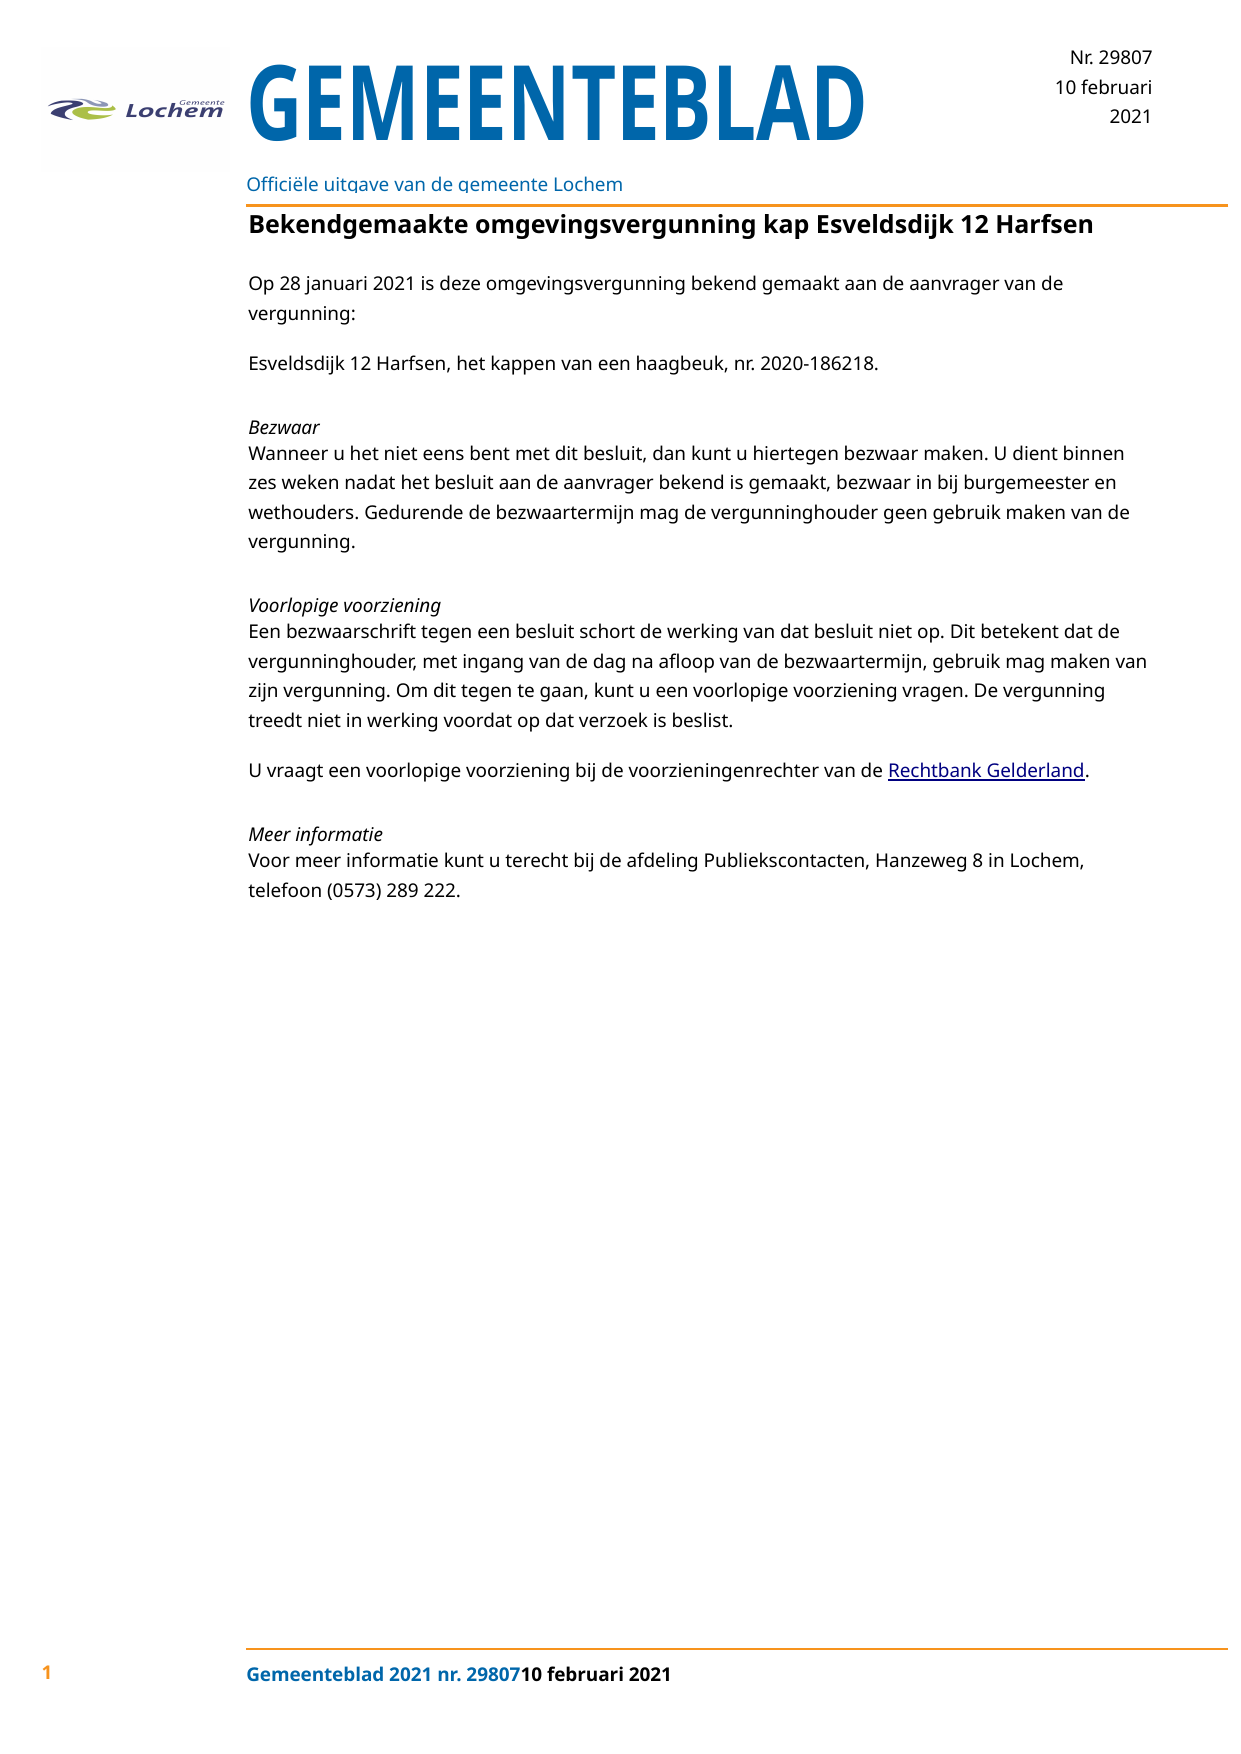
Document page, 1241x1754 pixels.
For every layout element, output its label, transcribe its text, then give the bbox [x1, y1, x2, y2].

text Esveldsdijk 12 Harfsen, het kappen van een haagbeuk, nr. 2020-186218. [248, 350, 1152, 376]
text U vraagt een voorlopige voorziening bij de voorzieningenrechter van de Rechtbank Gelderland. [248, 758, 1152, 783]
text Bezwaar [248, 414, 1152, 440]
text Meer informatie [248, 822, 1152, 847]
text Voorlopige voorziening [248, 593, 1152, 618]
text Voor meer informatie kunt u terecht bij de afdeling Publiekscontacten, Hanzeweg 8 in Lochem, telefoon (0573) 289 222. [248, 847, 1152, 903]
text Bekendgemaakte omgevingsvergunning kap Esveldsdijk 12 Harfsen [248, 207, 1152, 241]
text Een bezwaarschrift tegen een besluit schort de werking van dat besluit niet op. Dit betekent dat de vergunninghouder, met ingang van de dag na afloop van de bezwaartermijn, gebruik mag maken van zijn vergunning. Om dit tegen te gaan, kunt u een voorlopige voorziening vragen. De vergunning treedt niet in werking voordat op dat verzoek is beslist. [248, 618, 1152, 733]
text Op 28 januari 2021 is deze omgevingsvergunning bekend gemaakt aan de aanvrager van de vergunning: [248, 270, 1152, 326]
text Wanneer u het niet eens bent met dit besluit, dan kunt u hiertegen bezwaar maken. U dient binnen zes weken nadat het besluit aan de aanvrager bekend is gemaakt, bezwaar in bij burgemeester en wethouders. Gedurende de bezwaartermijn mag de vergunninghouder geen gebruik maken van de vergunning. [248, 440, 1152, 554]
picture [41, 47, 231, 172]
